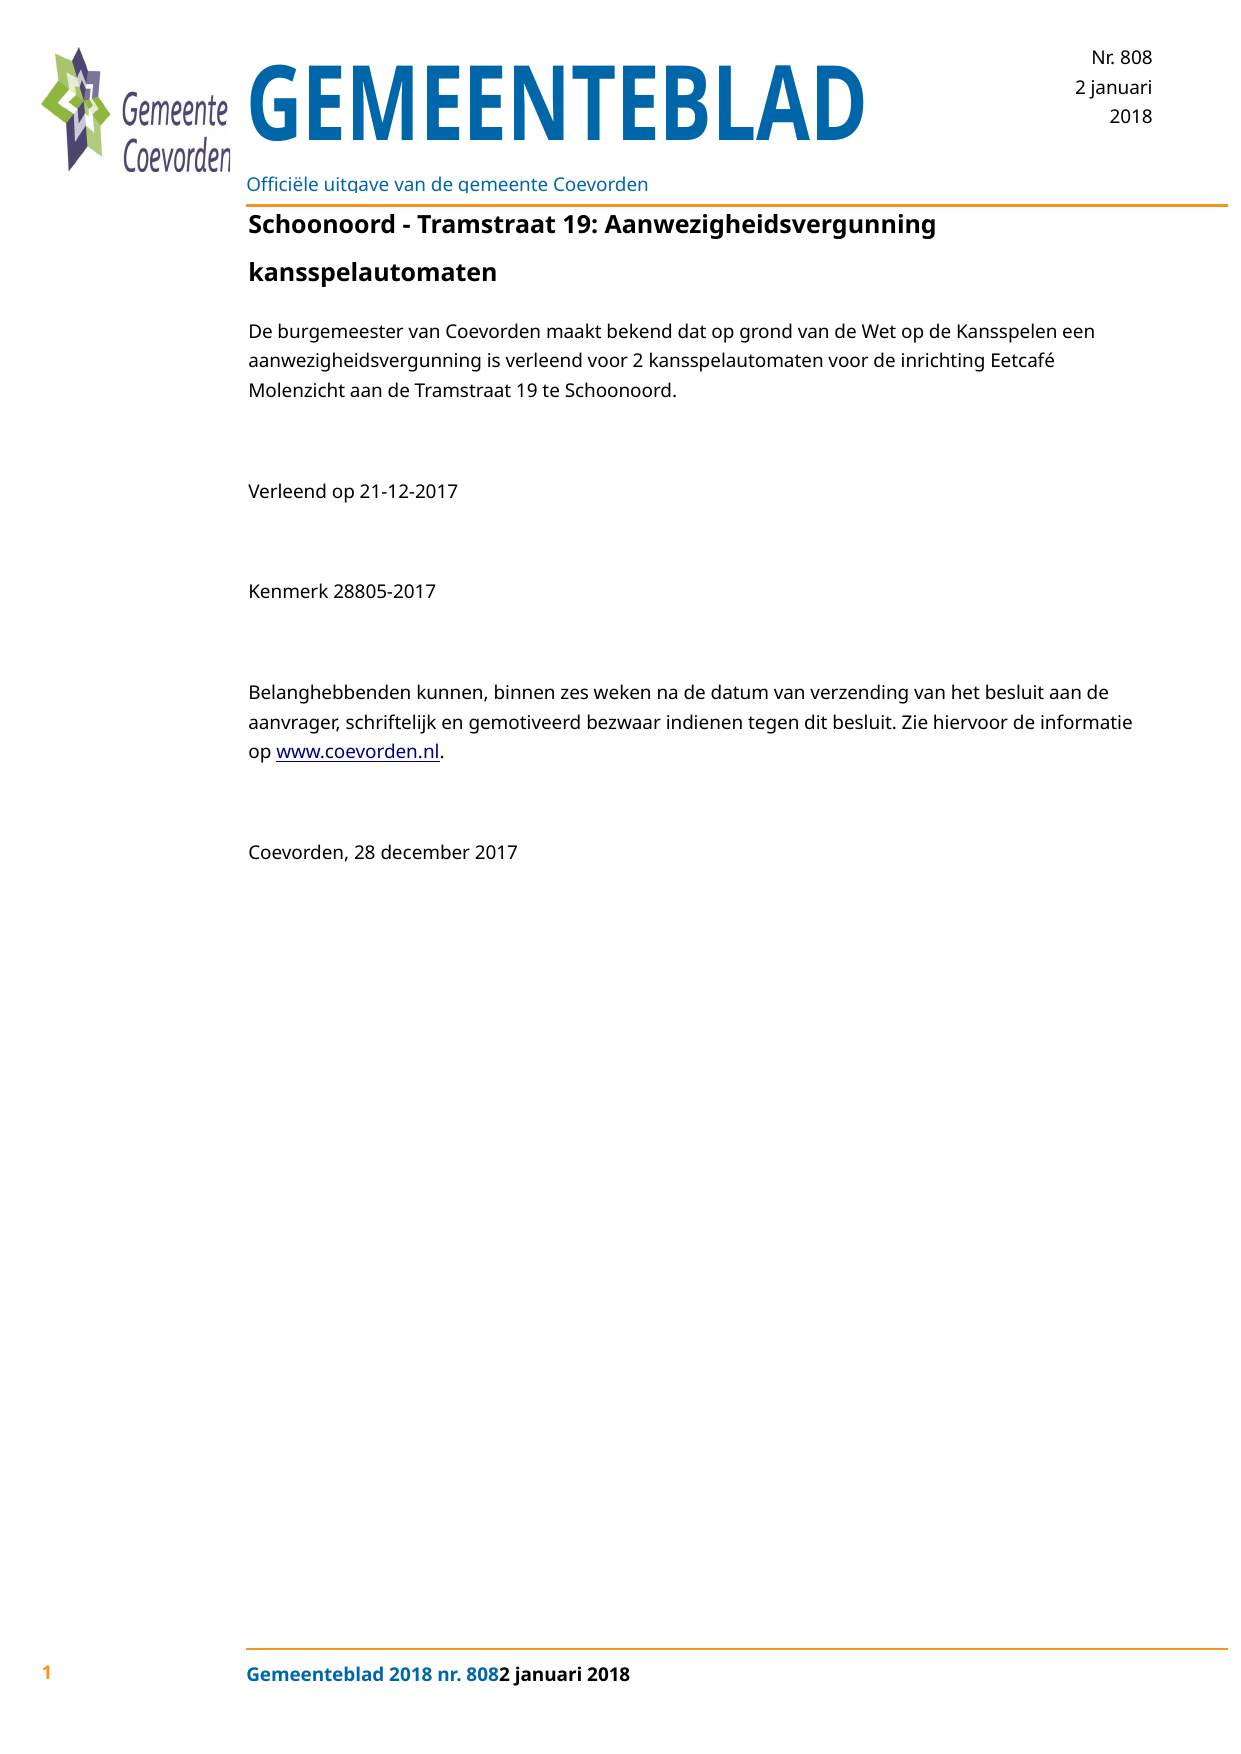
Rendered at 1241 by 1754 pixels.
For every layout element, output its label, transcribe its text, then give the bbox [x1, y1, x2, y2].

text Verleend op 21-12-2017 [248, 478, 1152, 504]
text De burgemeester van Coevorden maakt bekend dat op grond van de Wet op de Kansspelen een aanwezigheidsvergunning is verleend voor 2 kansspelautomaten voor de inrichting Eetcafé Molenzicht aan de Tramstraat 19 te Schoonoord. [248, 318, 1152, 403]
text Kenmerk 28805-2017 [248, 579, 1152, 604]
text Coevorden, 28 december 2017 [248, 839, 1152, 865]
picture [41, 47, 231, 172]
text Belanghebbenden kunnen, binnen zes weken na de datum van verzending van het besluit aan de aanvrager, schriftelijk en gemotiveerd bezwaar indienen tegen dit besluit. Zie hiervoor de informatie op www.coevorden.nl. [248, 679, 1152, 764]
text Schoonoord - Tramstraat 19: Aanwezigheidsvergunning kansspelautomaten [248, 207, 1152, 288]
